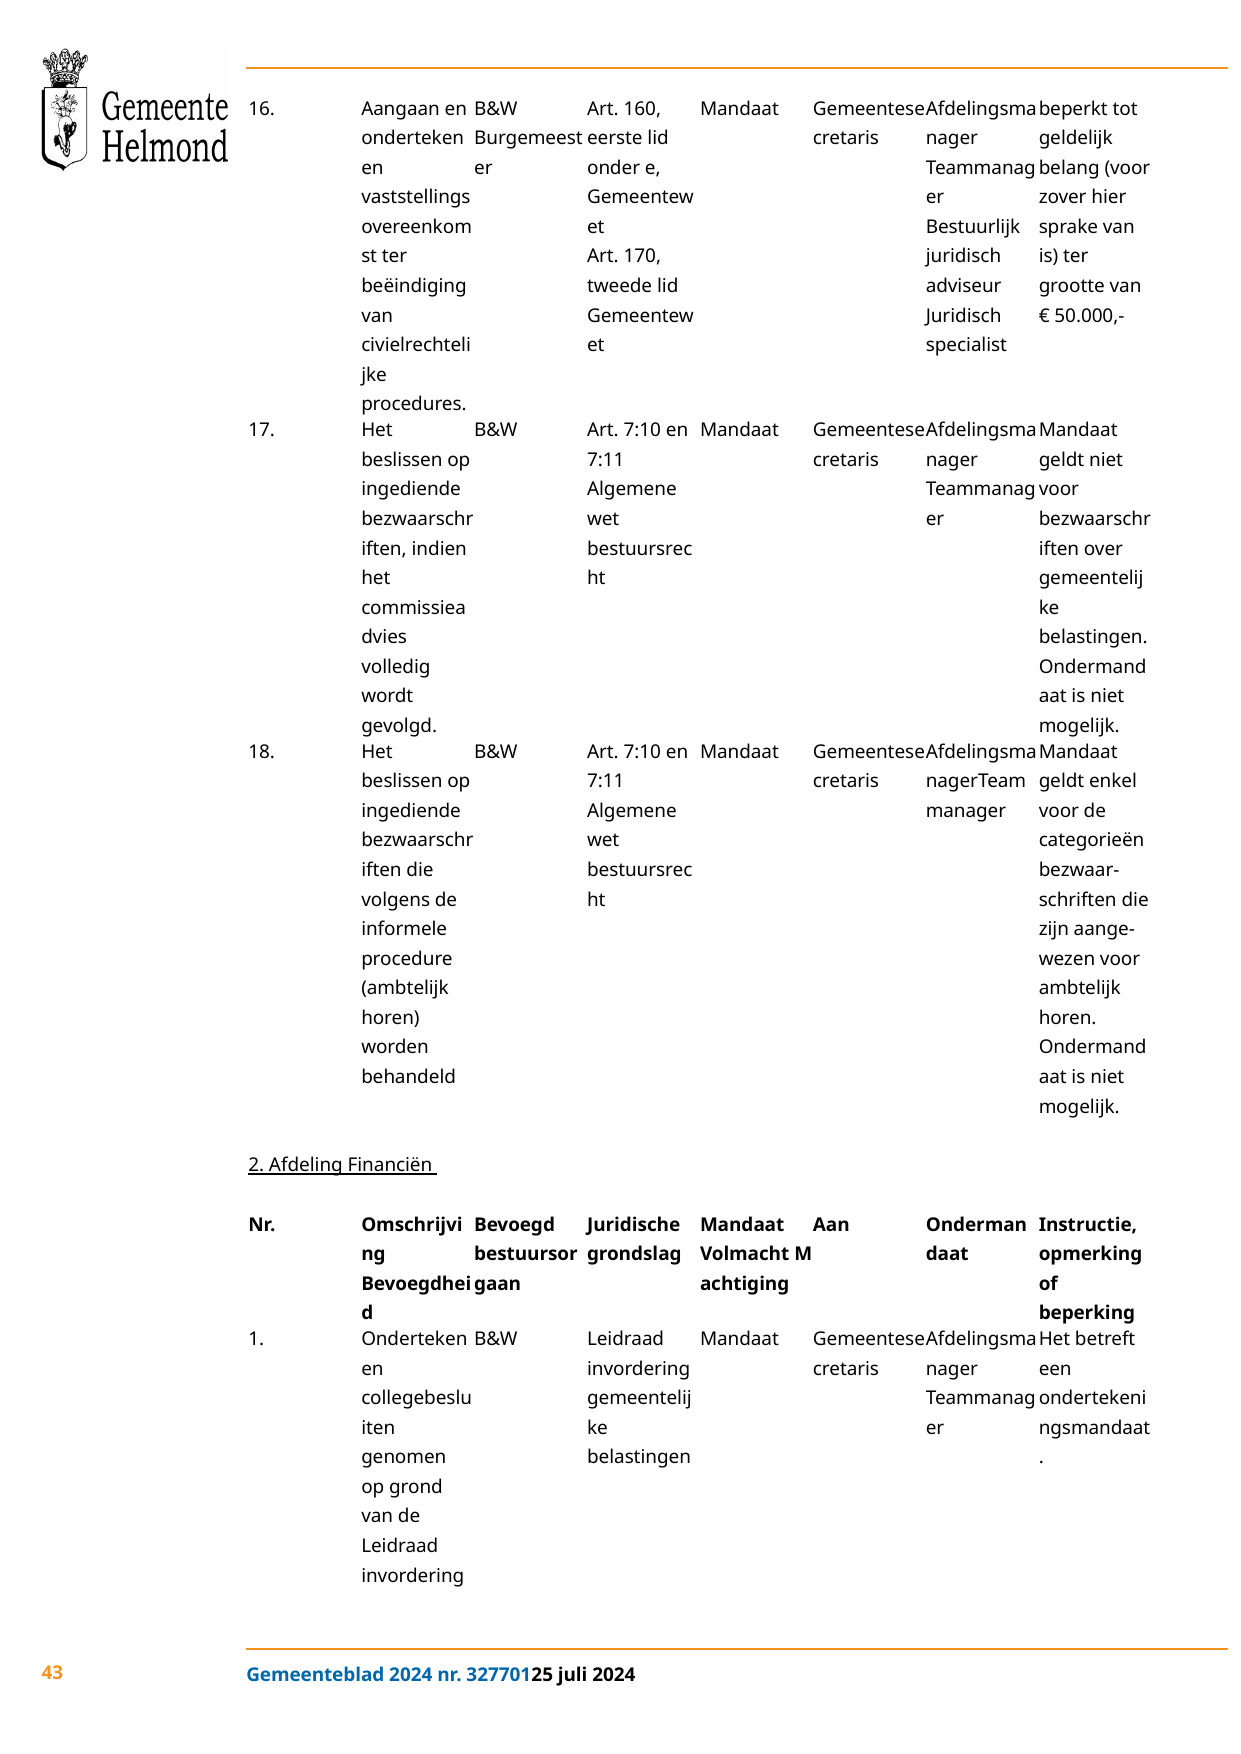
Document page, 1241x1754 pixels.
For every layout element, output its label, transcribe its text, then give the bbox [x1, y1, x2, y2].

table_header Juridische grondslag [587, 1211, 700, 1325]
table_cell Gemeentesecretaris [813, 738, 926, 1119]
table_cell Art. 7:10 en 7:11 Algemene wet bestuursrecht [587, 738, 700, 1119]
table_cell 18. [248, 738, 361, 1119]
table_cell Mandaat [700, 95, 813, 416]
table_header Aan [813, 1211, 926, 1325]
table_cell Het betreft een ondertekeningsmandaat. [1039, 1325, 1152, 1588]
picture [41, 47, 231, 172]
table_cell Mandaat geldt niet voor bezwaarschriften over gemeentelijke belastingen. Ondermandaat is niet mogelijk. [1039, 416, 1152, 738]
table_cell Gemeentesecretaris [813, 1325, 926, 1588]
table_cell 16. [248, 95, 361, 416]
table_cell B&W [474, 1325, 587, 1588]
table_cell Het beslissen op ingediende bezwaarschriften die volgens de informele procedure (ambtelijk horen) worden behandeld [361, 738, 474, 1119]
table_cell Afdelingsmanager Teammanager [926, 1325, 1038, 1588]
table_cell Mandaat [700, 738, 813, 1119]
table_cell Gemeentesecretaris [813, 416, 926, 738]
table_cell Art. 7:10 en 7:11 Algemene wet bestuursrecht [587, 416, 700, 738]
table_cell Afdelingsmanager Teammanager [926, 416, 1038, 738]
table_header Mandaat Volmacht Machtiging [700, 1211, 813, 1325]
text 2. Afdeling Financiën [248, 1151, 1152, 1177]
table_cell Mandaat [700, 416, 813, 738]
table_cell B&W [474, 416, 587, 738]
table_cell Gemeentesecretaris [813, 95, 926, 416]
table_cell 1. [248, 1325, 361, 1588]
table_cell Afdelingsmanager Teammanager Bestuurlijk juridisch adviseur Juridisch specialist [926, 95, 1038, 416]
table_header Instructie, opmerking of beperking [1039, 1211, 1152, 1325]
table_cell Art. 160, eerste lid onder e, Gemeentewet Art. 170, tweede lid Gemeentewet [587, 95, 700, 416]
table_cell B&W Burgemeester [474, 95, 587, 416]
table_header Bevoegd bestuursorgaan [474, 1211, 587, 1325]
table_cell Het beslissen op ingediende bezwaarschriften, indien het commissieadvies volledig wordt gevolgd. [361, 416, 474, 738]
table_cell Mandaat geldt enkel voor de categorieën bezwaar-schriften die zijn aange-wezen voor ambtelijk horen. Ondermandaat is niet mogelijk. [1039, 738, 1152, 1119]
table_cell B&W [474, 738, 587, 1119]
table_cell 17. [248, 416, 361, 738]
table_cell beperkt tot geldelijk belang (voor zover hier sprake van is) ter grootte van € 50.000,- [1039, 95, 1152, 416]
table_cell AfdelingsmanagerTeammanager [926, 738, 1038, 1119]
table_cell Ondertekenen collegebesluiten genomen op grond van de Leidraad invordering [361, 1325, 474, 1588]
table_cell Aangaan en ondertekenen vaststellingsovereenkomst ter beëindiging van civielrechtelijke procedures. [361, 95, 474, 416]
table_cell Mandaat [700, 1325, 813, 1588]
table_header Ondermandaat [926, 1211, 1038, 1325]
table_header Omschrijving Bevoegdheid [361, 1211, 474, 1325]
table_header Nr. [248, 1211, 361, 1325]
table_cell Leidraad invordering gemeentelijke belastingen [587, 1325, 700, 1588]
